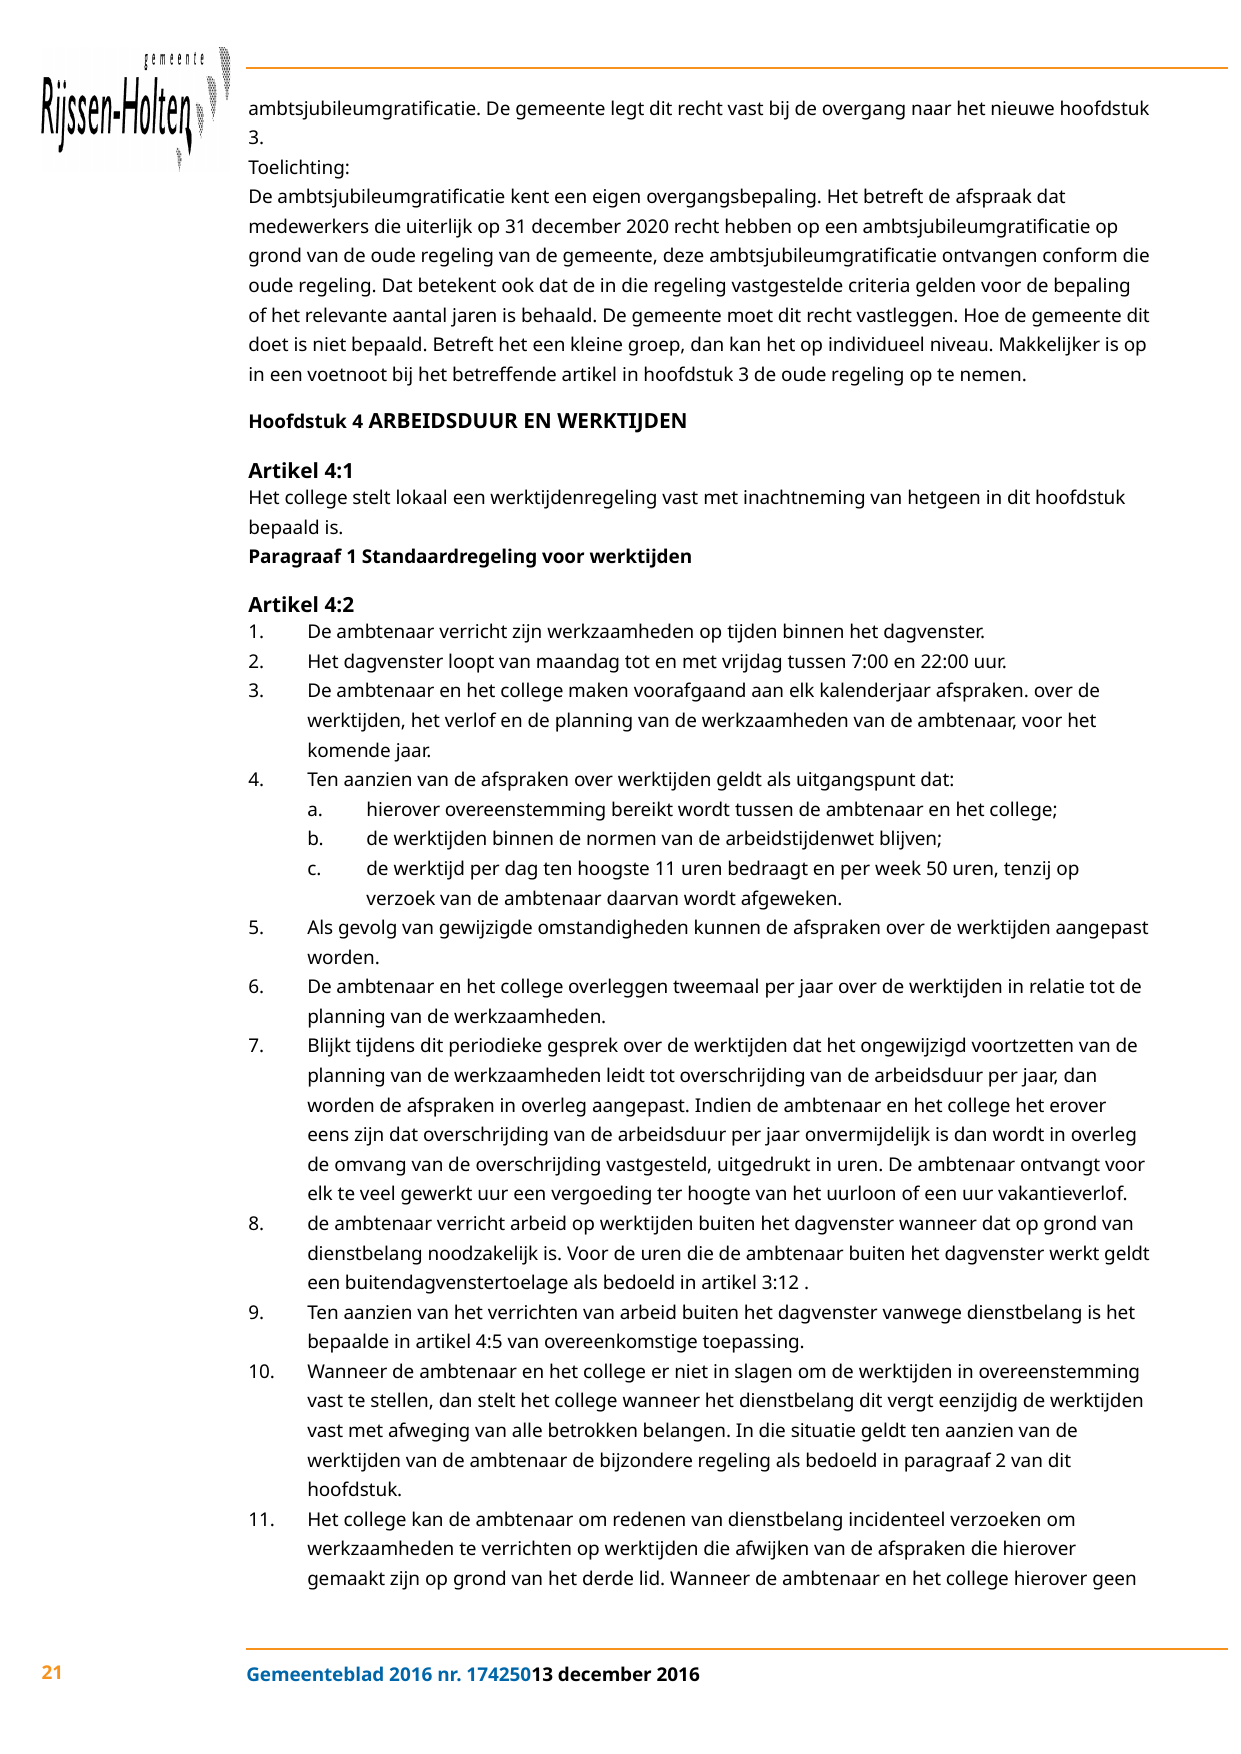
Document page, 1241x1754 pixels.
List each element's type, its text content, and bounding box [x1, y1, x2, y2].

picture [41, 47, 231, 172]
text Artikel 4:1 [248, 456, 1152, 484]
text Artikel 4:2 [248, 590, 1152, 618]
list de werktijd per dag ten hoogste 11 uren bedraagt en per week 50 uren, tenzij op verzoek van de ambtenaar daarvan wordt afgeweken. [307, 855, 1152, 911]
list de werktijden binnen de normen van de arbeidstijdenwet blijven; [307, 826, 1152, 851]
list de ambtenaar verricht arbeid op werktijden buiten het dagvenster wanneer dat op grond van dienstbelang noodzakelijk is. Voor de uren die de ambtenaar buiten het dagvenster werkt geldt een buitendagvenstertoelage als bedoeld in artikel 3:12 . [248, 1210, 1152, 1295]
list De ambtenaar verricht zijn werkzaamheden op tijden binnen het dagvenster. [248, 618, 1152, 644]
text De ambtsjubileumgratificatie kent een eigen overgangsbepaling. Het betreft de afspraak dat medewerkers die uiterlijk op 31 december 2020 recht hebben op een ambtsjubileumgratificatie op grond van de oude regeling van de gemeente, deze ambtsjubileumgratificatie ontvangen conform die oude regeling. Dat betekent ook dat de in die regeling vastgestelde criteria gelden voor de bepaling of het relevante aantal jaren is behaald. De gemeente moet dit recht vastleggen. Hoe de gemeente dit doet is niet bepaald. Betreft het een kleine groep, dan kan het op individueel niveau. Makkelijker is op in een voetnoot bij het betreffende artikel in hoofdstuk 3 de oude regeling op te nemen. [248, 183, 1152, 387]
text Toelichting: [248, 154, 1152, 180]
list Het dagvenster loopt van maandag tot en met vrijdag tussen 7:00 en 22:00 uur. [248, 648, 1152, 674]
text Hoofdstuk 4 ARBEIDSDUUR EN WERKTIJDEN [248, 407, 1152, 435]
list De ambtenaar en het college overleggen tweemaal per jaar over de werktijden in relatie tot de planning van de werkzaamheden. [248, 973, 1152, 1029]
text Het college stelt lokaal een werktijdenregeling vast met inachtneming van hetgeen in dit hoofdstuk bepaald is. [248, 484, 1152, 540]
list Blijkt tijdens dit periodieke gesprek over de werktijden dat het ongewijzigd voortzetten van de planning van de werkzaamheden leidt tot overschrijding van de arbeidsduur per jaar, dan worden de afspraken in overleg aangepast. Indien de ambtenaar en het college het erover eens zijn dat overschrijding van de arbeidsduur per jaar onvermijdelijk is dan wordt in overleg de omvang van de overschrijding vastgesteld, uitgedrukt in uren. De ambtenaar ontvangt voor elk te veel gewerkt uur een vergoeding ter hoogte van het uurloon of een uur vakantieverlof. [248, 1033, 1152, 1206]
list Wanneer de ambtenaar en het college er niet in slagen om de werktijden in overeenstemming vast te stellen, dan stelt het college wanneer het dienstbelang dit vergt eenzijdig de werktijden vast met afweging van alle betrokken belangen. In die situatie geldt ten aanzien van de werktijden van de ambtenaar de bijzondere regeling als bedoeld in paragraaf 2 van dit hoofdstuk. [248, 1358, 1152, 1502]
list De ambtenaar en het college maken voorafgaand aan elk kalenderjaar afspraken. over de werktijden, het verlof en de planning van de werkzaamheden van de ambtenaar, voor het komende jaar. [248, 678, 1152, 763]
list Ten aanzien van het verrichten van arbeid buiten het dagvenster vanwege dienstbelang is het bepaalde in artikel 4:5 van overeenkomstige toepassing. [248, 1299, 1152, 1354]
list Het college kan de ambtenaar om redenen van dienstbelang incidenteel verzoeken om werkzaamheden te verrichten op werktijden die afwijken van de afspraken die hierover gemaakt zijn op grond van het derde lid. Wanneer de ambtenaar en het college hierover geen [248, 1506, 1152, 1591]
list Ten aanzien van de afspraken over werktijden geldt als uitgangspunt dat: [248, 766, 1152, 792]
text ambtsjubileumgratificatie. De gemeente legt dit recht vast bij de overgang naar het nieuwe hoofdstuk 3. [248, 95, 1152, 150]
list Als gevolg van gewijzigde omstandigheden kunnen de afspraken over de werktijden aangepast worden. [248, 914, 1152, 970]
text Paragraaf 1 Standaardregeling voor werktijden [248, 543, 1152, 569]
list hierover overeenstemming bereikt wordt tussen de ambtenaar en het college; [307, 796, 1152, 822]
